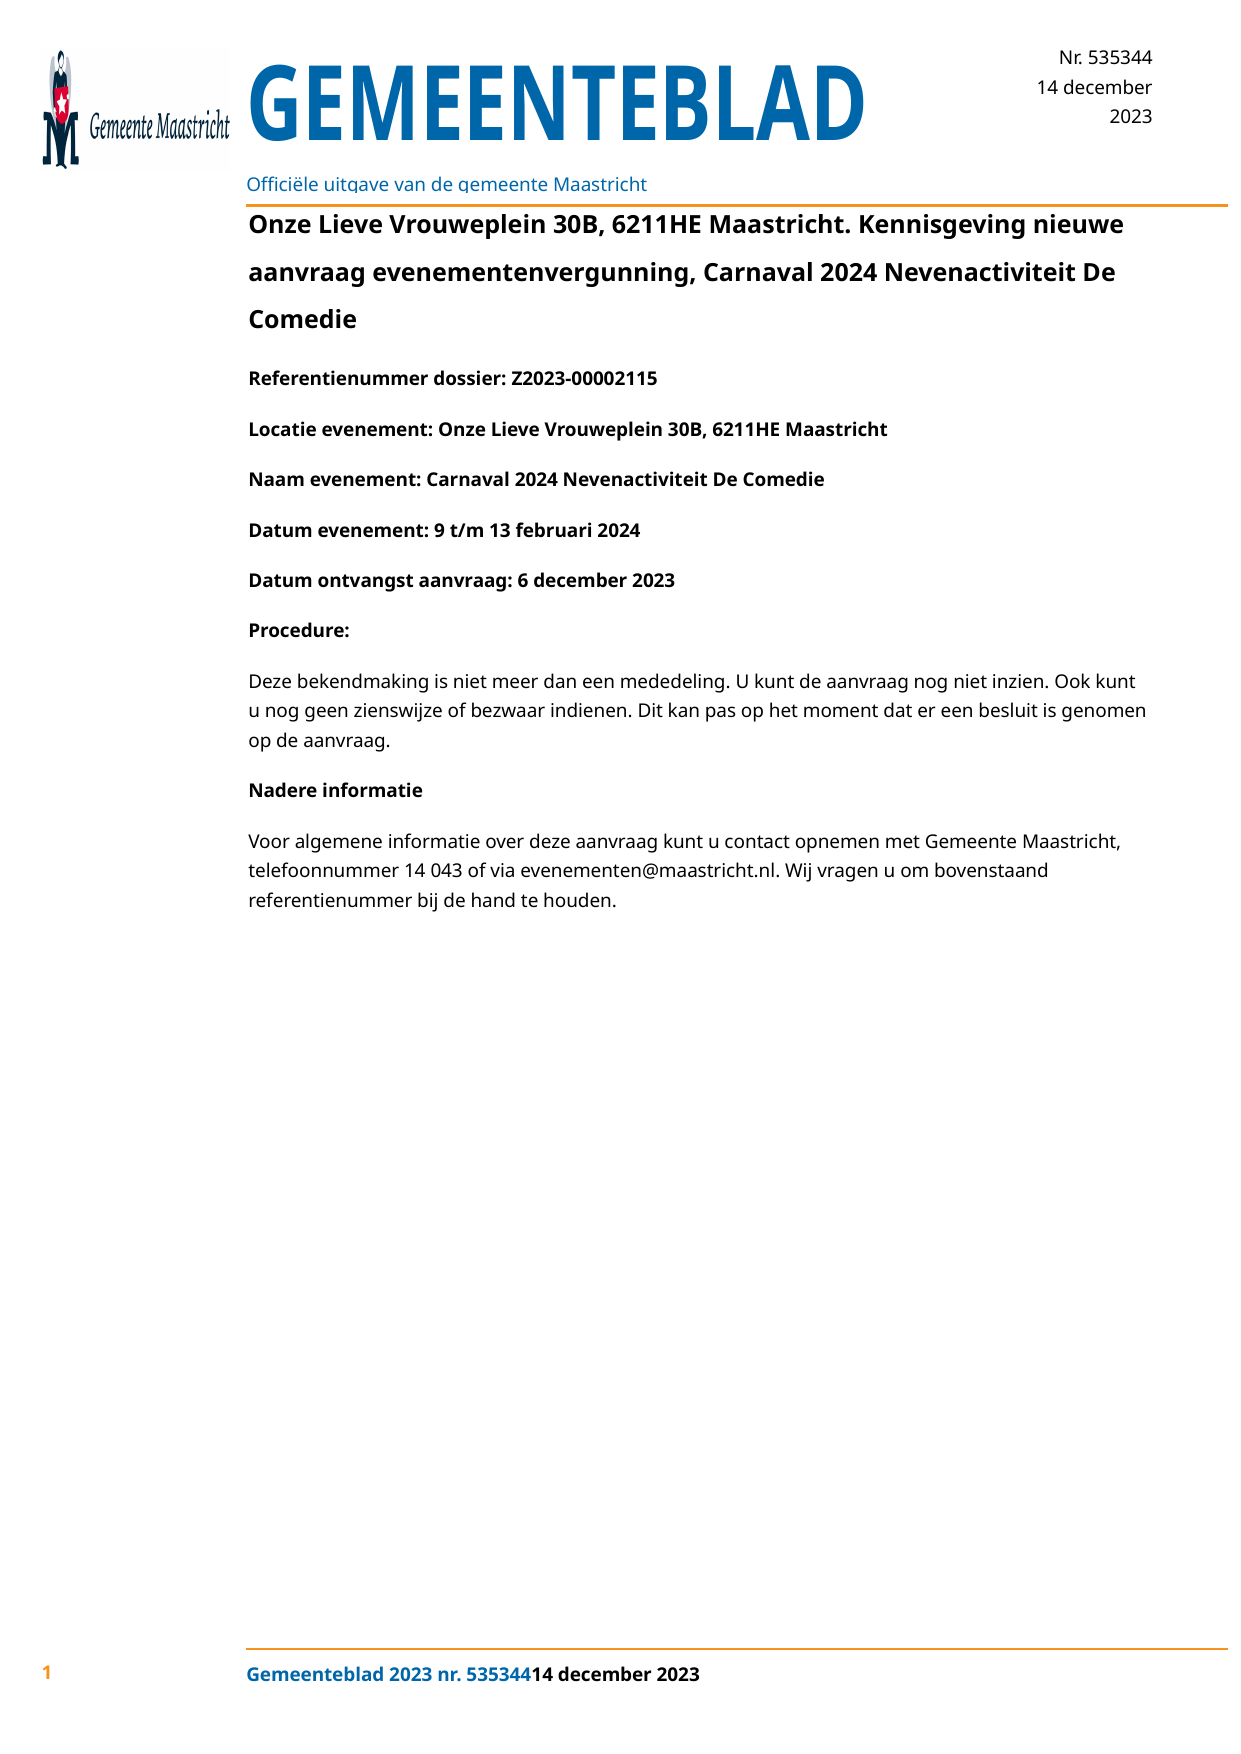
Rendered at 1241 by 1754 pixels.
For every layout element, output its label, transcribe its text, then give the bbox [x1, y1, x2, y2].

text Onze Lieve Vrouweplein 30B, 6211HE Maastricht. Kennisgeving nieuwe aanvraag evenementenvergunning, Carnaval 2024 Nevenactiviteit De Comedie [248, 207, 1152, 336]
text Voor algemene informatie over deze aanvraag kunt u contact opnemen met Gemeente Maastricht, telefoonnummer 14 043 of via evenementen@maastricht.nl. Wij vragen u om bovenstaand referentienummer bij de hand te houden. [248, 828, 1152, 913]
text Datum ontvangst aanvraag: 6 december 2023 [248, 567, 1152, 593]
text Deze bekendmaking is niet meer dan een mededeling. U kunt de aanvraag nog niet inzien. Ook kunt u nog geen zienswijze of bezwaar indienen. Dit kan pas op het moment dat er een besluit is genomen op de aanvraag. [248, 668, 1152, 753]
text Referentienummer dossier: Z2023-00002115 [248, 366, 1152, 391]
picture [41, 47, 231, 172]
text Locatie evenement: Onze Lieve Vrouweplein 30B, 6211HE Maastricht [248, 416, 1152, 442]
text Naam evenement: Carnaval 2024 Nevenactiviteit De Comedie [248, 466, 1152, 492]
text Nadere informatie [248, 778, 1152, 803]
text Procedure: [248, 618, 1152, 643]
text Datum evenement: 9 t/m 13 februari 2024 [248, 517, 1152, 542]
